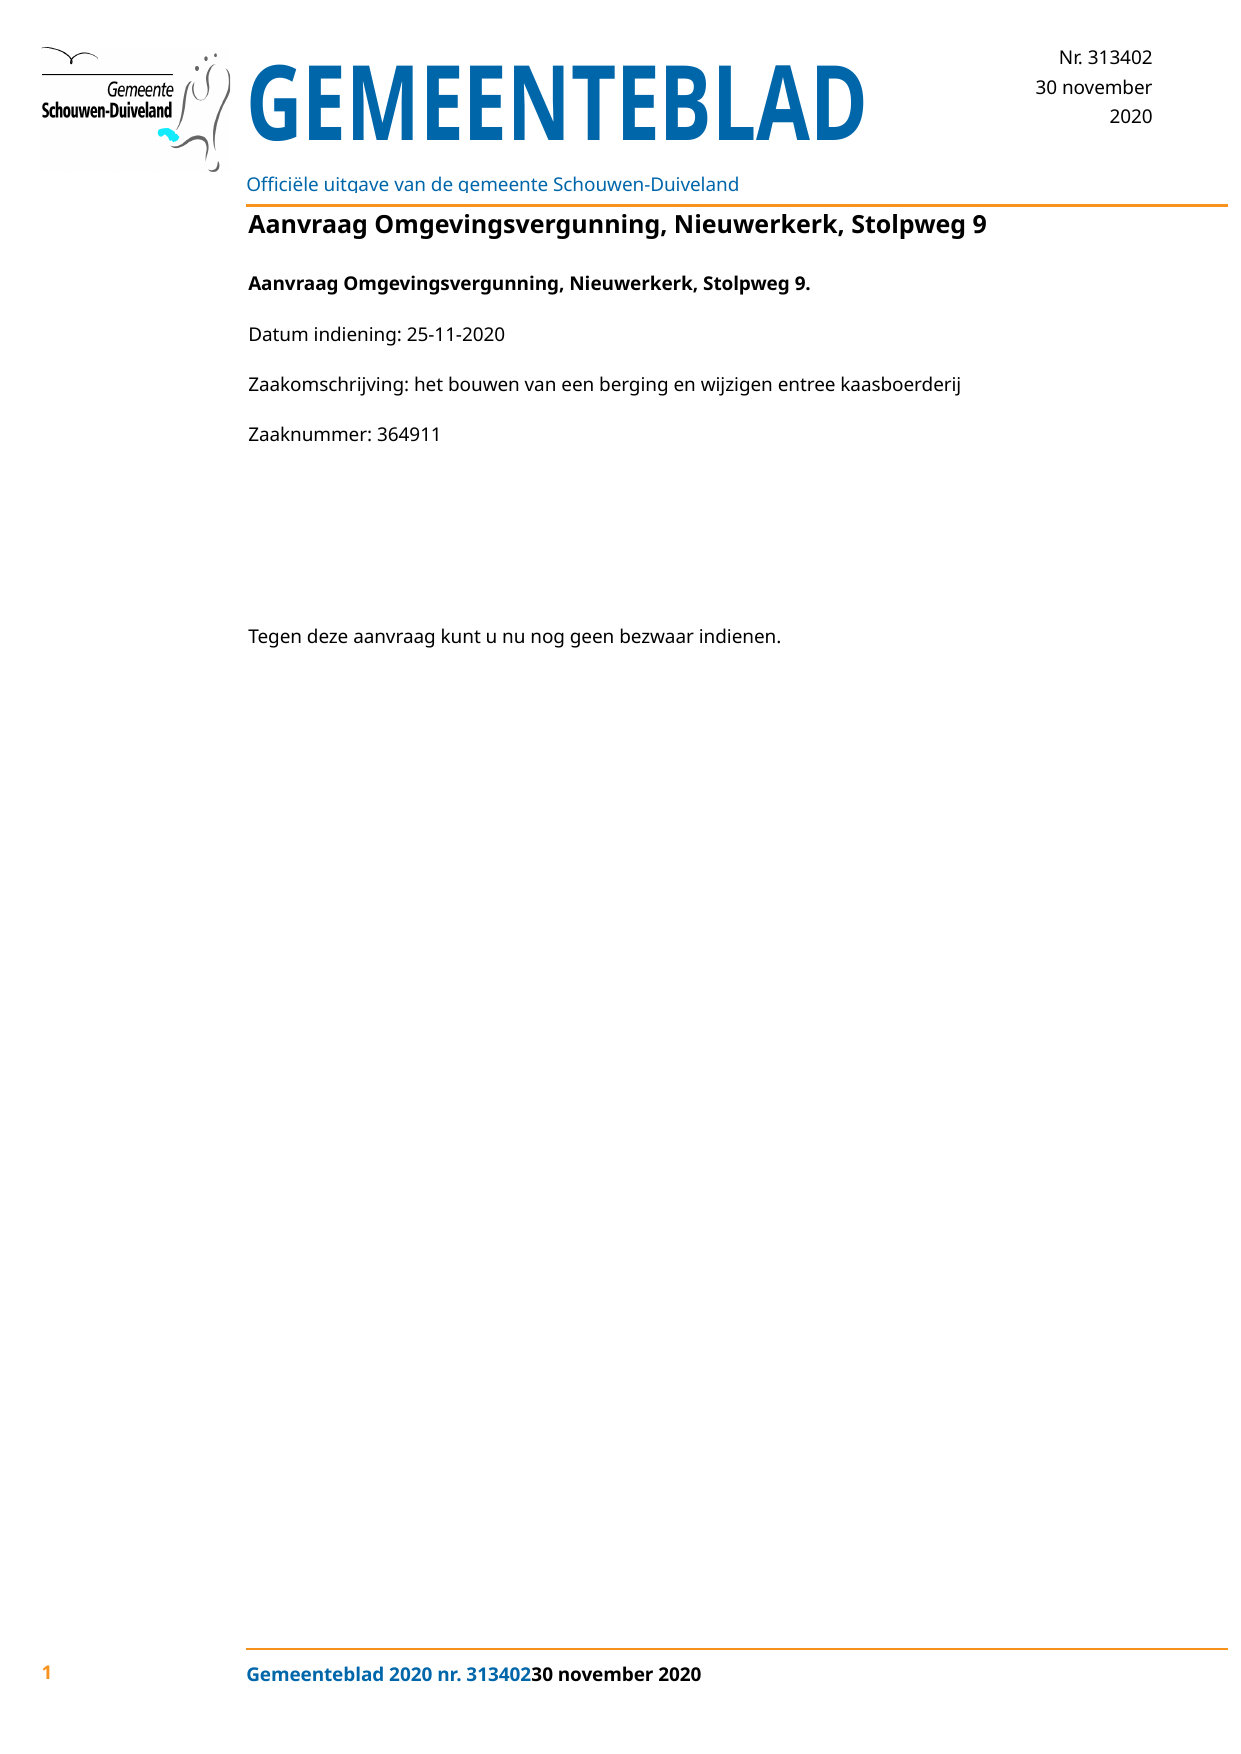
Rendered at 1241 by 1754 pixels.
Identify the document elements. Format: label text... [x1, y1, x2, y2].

text Datum indiening: 25-11-2020 [248, 321, 1152, 346]
text Zaakomschrijving: het bouwen van een berging en wijzigen entree kaasboerderij [248, 371, 1152, 397]
text Aanvraag Omgevingsvergunning, Nieuwerkerk, Stolpweg 9 [248, 207, 1152, 241]
text Tegen deze aanvraag kunt u nu nog geen bezwaar indienen. [248, 623, 1152, 649]
text Zaaknummer: 364911 [248, 422, 1152, 447]
text Aanvraag Omgevingsvergunning, Nieuwerkerk, Stolpweg 9. [248, 270, 1152, 296]
picture [41, 47, 231, 172]
